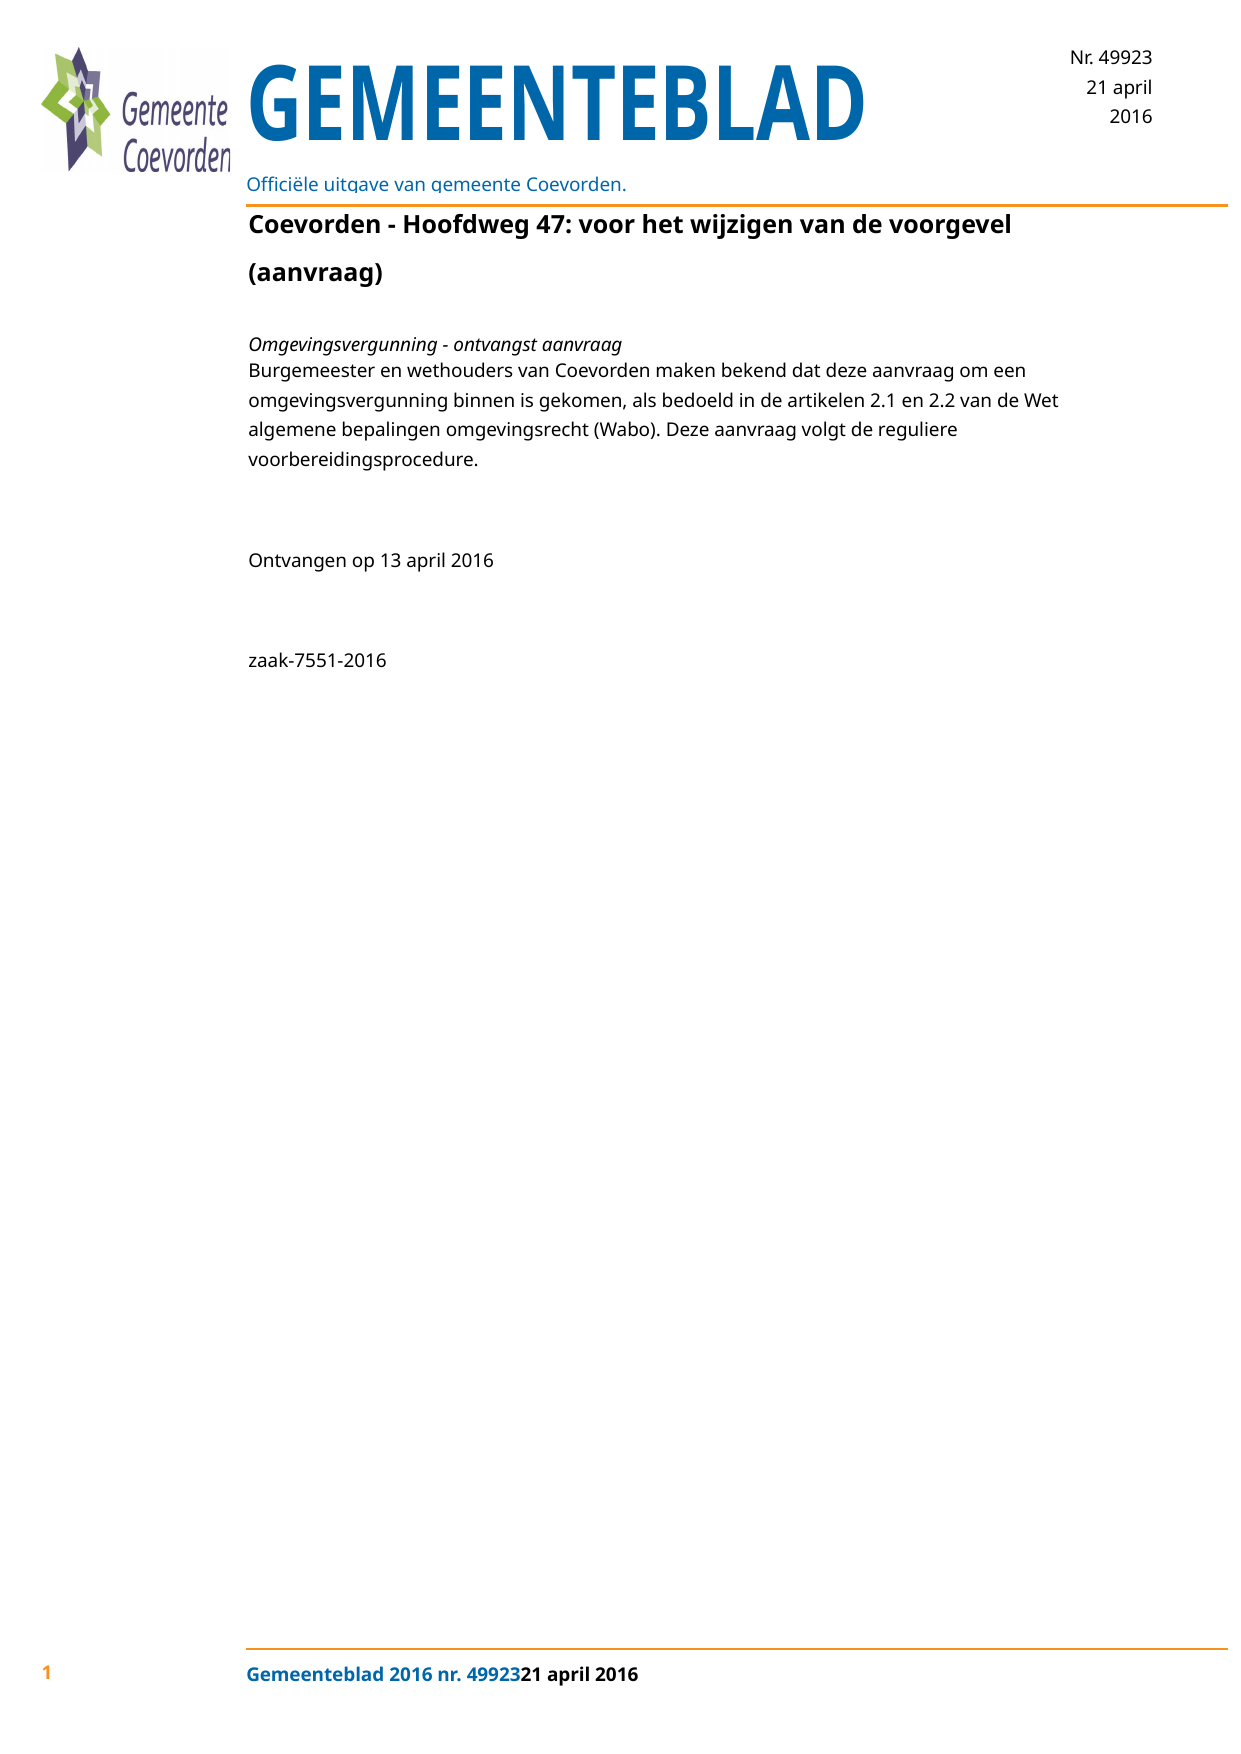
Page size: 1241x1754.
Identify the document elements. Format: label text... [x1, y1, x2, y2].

text Coevorden - Hoofdweg 47: voor het wijzigen van de voorgevel (aanvraag) [248, 207, 1152, 288]
text zaak-7551-2016 [248, 648, 1152, 673]
picture [41, 47, 231, 172]
text Burgemeester en wethouders van Coevorden maken bekend dat deze aanvraag om een omgevingsvergunning binnen is gekomen, als bedoeld in de artikelen 2.1 en 2.2 van de Wet algemene bepalingen omgevingsrecht (Wabo). Deze aanvraag volgt de reguliere voorbereidingsprocedure. [248, 357, 1152, 472]
text Ontvangen op 13 april 2016 [248, 547, 1152, 572]
text Omgevingsvergunning - ontvangst aanvraag [248, 331, 1152, 357]
